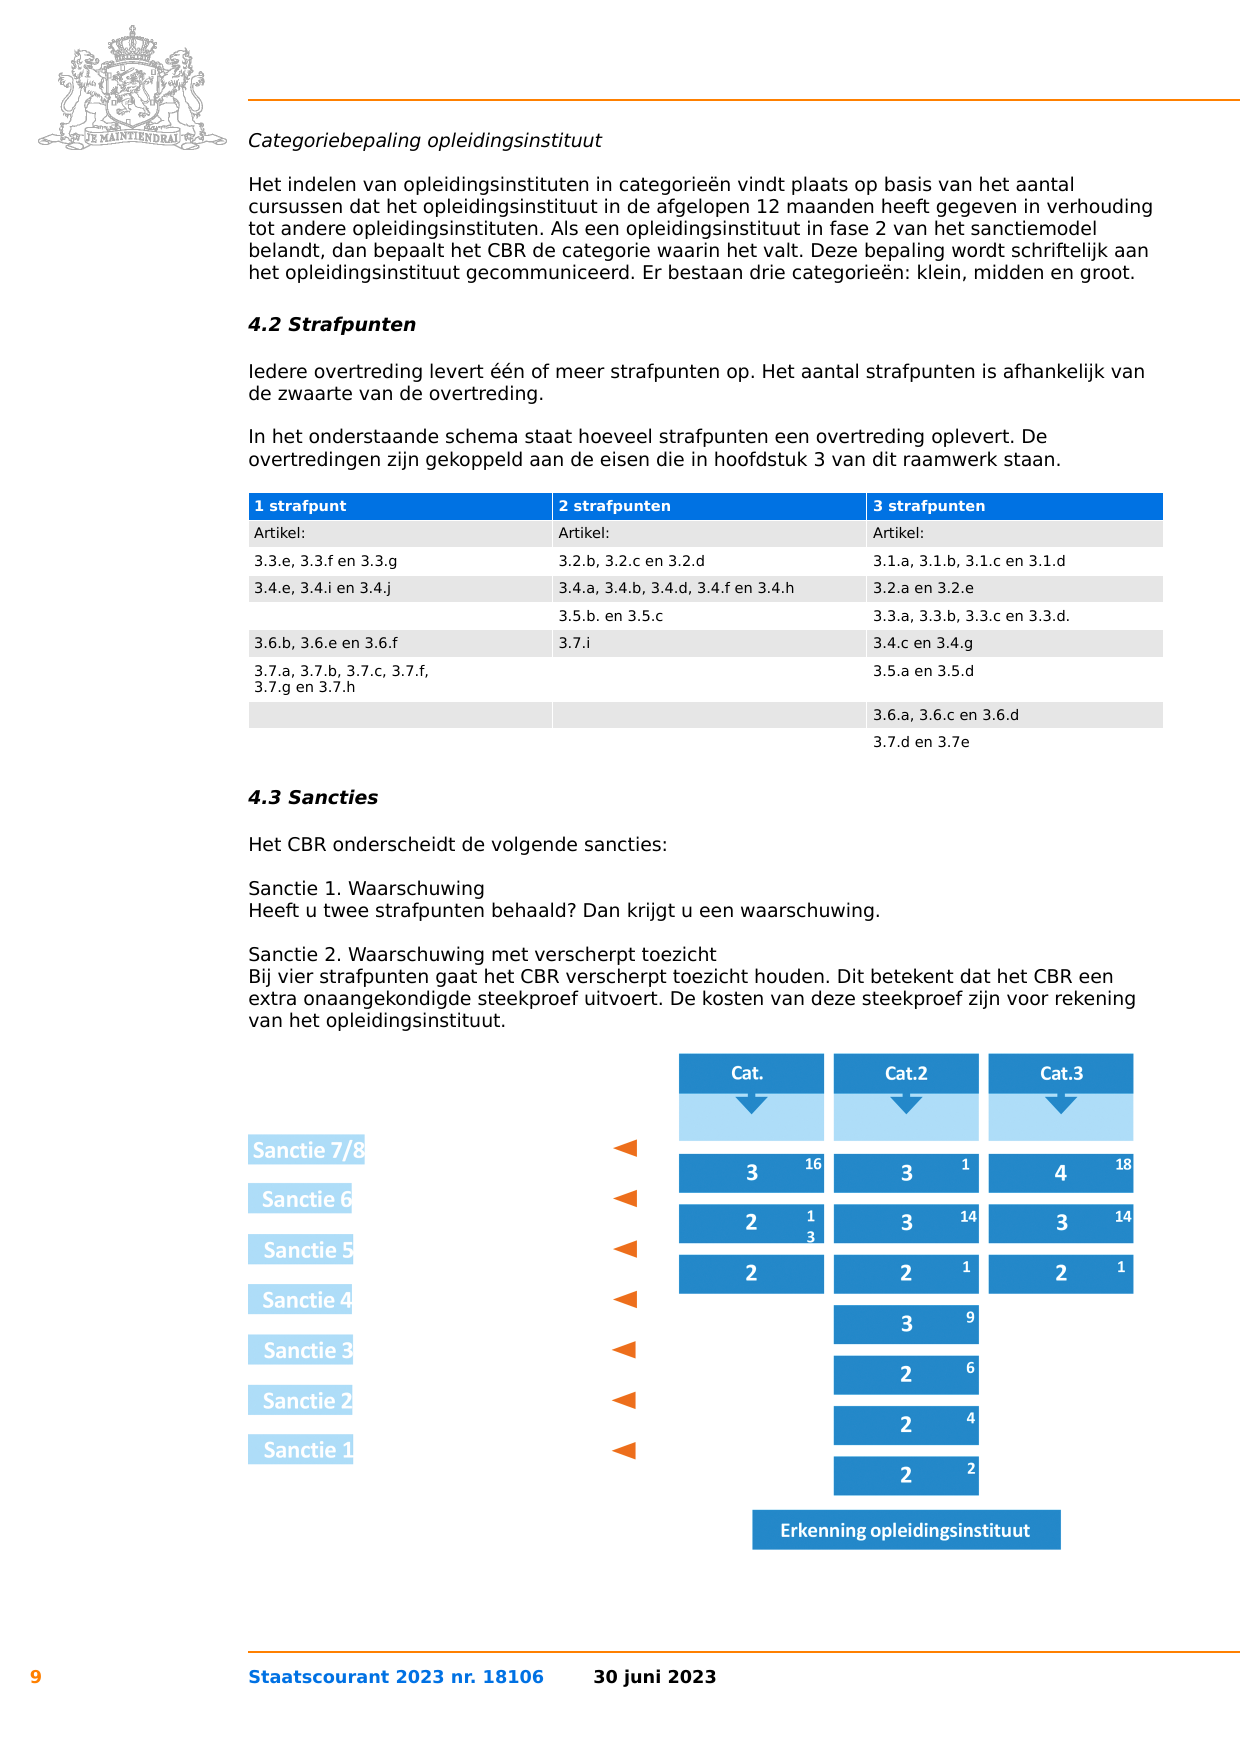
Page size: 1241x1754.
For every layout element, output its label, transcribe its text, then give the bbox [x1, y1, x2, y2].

table_header 3 strafpunten [867, 493, 1163, 520]
subtitle 4.2 Strafpunten [248, 314, 1163, 336]
table_cell [249, 603, 552, 629]
table_cell 3.4.a, 3.4.b, 3.4.d, 3.4.f en 3.4.h [553, 576, 866, 602]
table_cell 3.4.c en 3.4.g [867, 630, 1163, 657]
table_cell 3.5.a en 3.5.d [867, 658, 1163, 701]
table_cell Artikel: [553, 521, 866, 547]
table_cell 3.5.b. en 3.5.c [553, 603, 866, 629]
table_cell [249, 730, 552, 756]
table_cell 3.3.a, 3.3.b, 3.3.c en 3.3.d. [867, 603, 1163, 629]
table_cell 3.1.a, 3.1.b, 3.1.c en 3.1.d [867, 548, 1163, 574]
table_cell 3.7.d en 3.7e [867, 730, 1163, 756]
table_cell 3.2.b, 3.2.c en 3.2.d [553, 548, 866, 574]
table_cell 3.7.a, 3.7.b, 3.7.c, 3.7.f, 3.7.g en 3.7.h [249, 658, 552, 701]
table_cell 3.2.a en 3.2.e [867, 576, 1163, 602]
picture [38, 25, 227, 150]
table_cell 3.6.a, 3.6.c en 3.6.d [867, 702, 1163, 728]
text Heeft u twee strafpunten behaald? Dan krijgt u een waarschuwing. [248, 900, 1163, 922]
table_cell [553, 702, 866, 728]
text Sanctie 1. Waarschuwing [248, 878, 1163, 900]
table_cell 3.4.e, 3.4.i en 3.4.j [249, 576, 552, 602]
table_header 1 strafpunt [249, 493, 552, 520]
table_cell [553, 658, 866, 701]
text Bij vier strafpunten gaat het CBR verscherpt toezicht houden. Dit betekent dat het CBR een extra onaangekondigde steekproef uitvoert. De kosten van deze steekproef zijn voor rekening van het opleidingsinstituut. [248, 966, 1163, 1031]
table_cell [249, 702, 552, 728]
table_cell 3.3.e, 3.3.f en 3.3.g [249, 548, 552, 574]
table_cell 3.6.b, 3.6.e en 3.6.f [249, 630, 552, 657]
table_header 2 strafpunten [553, 493, 866, 520]
text Het indelen van opleidingsinstituten in categorieën vindt plaats op basis van het aantal cursussen dat het opleidingsinstituut in de afgelopen 12 maanden heeft gegeven in verhouding tot andere opleidingsinstituten. Als een opleidingsinstituut in fase 2 van het sanctiemodel belandt, dan bepaalt het CBR de categorie waarin het valt. Deze bepaling wordt schriftelijk aan het opleidingsinstituut gecommuniceerd. Er bestaan drie categorieën: klein, midden en groot. [248, 174, 1163, 284]
table_cell Artikel: [867, 521, 1163, 547]
text In het onderstaande schema staat hoeveel strafpunten een overtreding oplevert. De overtredingen zijn gekoppeld aan de eisen die in hoofdstuk 3 van dit raamwerk staan. [248, 426, 1163, 470]
text Sanctie 2. Waarschuwing met verscherpt toezicht [248, 943, 1163, 966]
table_cell Artikel: [249, 521, 552, 547]
text Iedere overtreding levert één of meer strafpunten op. Het aantal strafpunten is afhankelijk van de zwaarte van de overtreding. [248, 361, 1163, 404]
table_cell [553, 730, 866, 756]
table_cell 3.7.i [553, 630, 866, 657]
text Het CBR onderscheidt de volgende sancties: [248, 834, 1163, 856]
subtitle Categoriebepaling opleidingsinstituut [248, 130, 1163, 152]
picture [248, 1053, 1134, 1550]
subtitle 4.3 Sancties [248, 787, 1163, 809]
